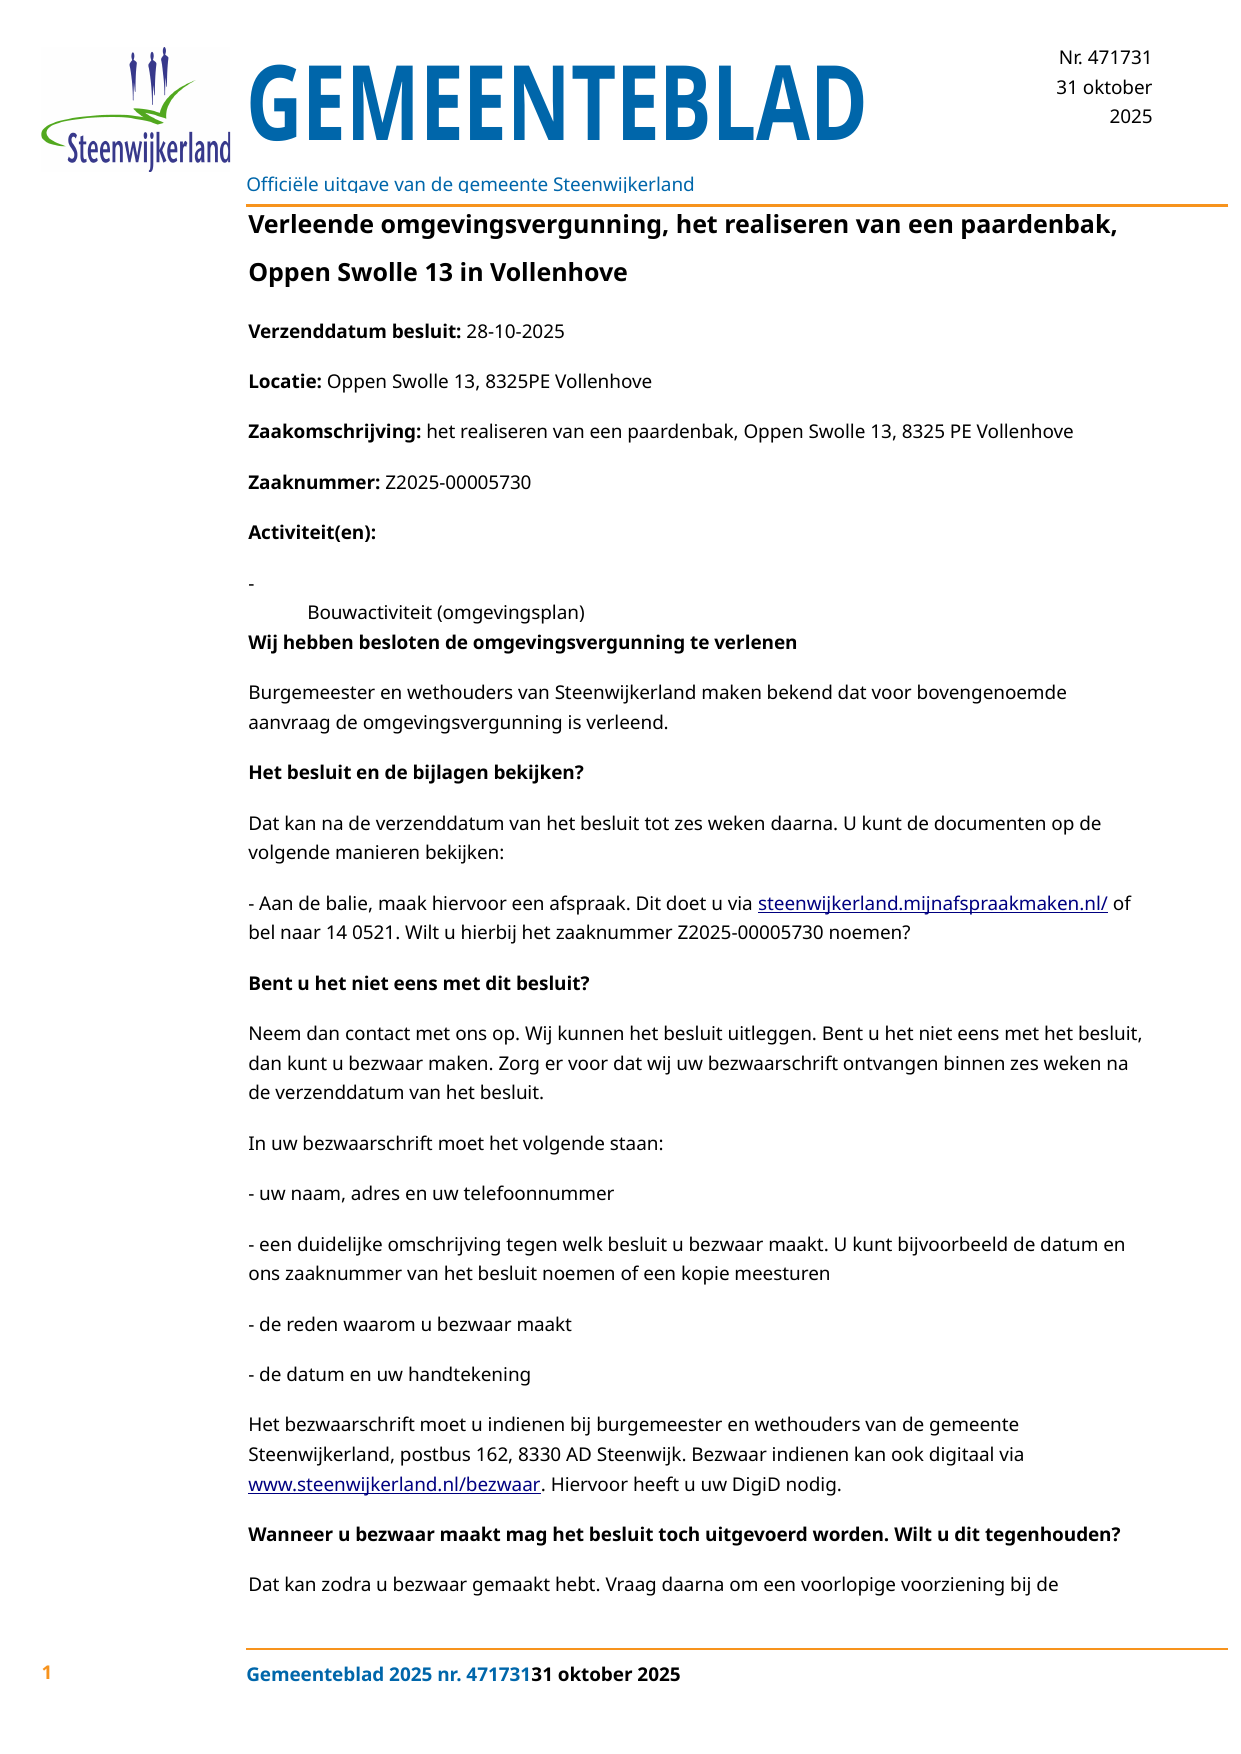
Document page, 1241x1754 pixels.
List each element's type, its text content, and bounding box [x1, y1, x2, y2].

text Verzenddatum besluit: 28-10-2025 [248, 318, 1152, 344]
text - de reden waarom u bezwaar maakt [248, 1311, 1152, 1337]
text - een duidelijke omschrijving tegen welk besluit u bezwaar maakt. U kunt bijvoorbeeld de datum en ons zaaknummer van het besluit noemen of een kopie meesturen [248, 1231, 1152, 1286]
text In uw bezwaarschrift moet het volgende staan: [248, 1130, 1152, 1156]
text Zaaknummer: Z2025-00005730 [248, 469, 1152, 495]
text Locatie: Oppen Swolle 13, 8325PE Vollenhove [248, 368, 1152, 394]
text Verleende omgevingsvergunning, het realiseren van een paardenbak, Oppen Swolle 13 in Vollenhove [248, 207, 1152, 288]
text Het bezwaarschrift moet u indienen bij burgemeester en wethouders van de gemeente Steenwijkerland, postbus 162, 8330 AD Steenwijk. Bezwaar indienen kan ook digitaal via www.steenwijkerland.nl/bezwaar. Hiervoor heeft u uw DigiD nodig. [248, 1412, 1152, 1497]
text Dat kan zodra u bezwaar gemaakt hebt. Vraag daarna om een voorlopige voorziening bij de [248, 1572, 1152, 1597]
text Dat kan na de verzenddatum van het besluit tot zes weken daarna. U kunt de documenten op de volgende manieren bekijken: [248, 810, 1152, 865]
text Wij hebben besloten de omgevingsvergunning te verlenen [248, 629, 1152, 655]
text Zaakomschrijving: het realiseren van een paardenbak, Oppen Swolle 13, 8325 PE Vollenhove [248, 419, 1152, 444]
text Bent u het niet eens met dit besluit? [248, 970, 1152, 996]
text Neem dan contact met ons op. Wij kunnen het besluit uitleggen. Bent u het niet eens met het besluit, dan kunt u bezwaar maken. Zorg er voor dat wij uw bezwaarschrift ontvangen binnen zes weken na de verzenddatum van het besluit. [248, 1020, 1152, 1105]
text Burgemeester en wethouders van Steenwijkerland maken bekend dat voor bovengenoemde aanvraag de omgevingsvergunning is verleend. [248, 679, 1152, 735]
list Bouwactiviteit (omgevingsplan) [248, 599, 1152, 625]
text Het besluit en de bijlagen bekijken? [248, 759, 1152, 785]
text - uw naam, adres en uw telefoonnummer [248, 1180, 1152, 1206]
text - de datum en uw handtekening [248, 1361, 1152, 1387]
text - Aan de balie, maak hiervoor een afspraak. Dit doet u via steenwijkerland.mijnafspraakmaken.nl/ of bel naar 14 0521. Wilt u hierbij het zaaknummer Z2025-00005730 noemen? [248, 890, 1152, 945]
picture [41, 47, 231, 172]
text Activiteit(en): [248, 519, 1152, 545]
text Wanneer u bezwaar maakt mag het besluit toch uitgevoerd worden. Wilt u dit tegenhouden? [248, 1521, 1152, 1547]
